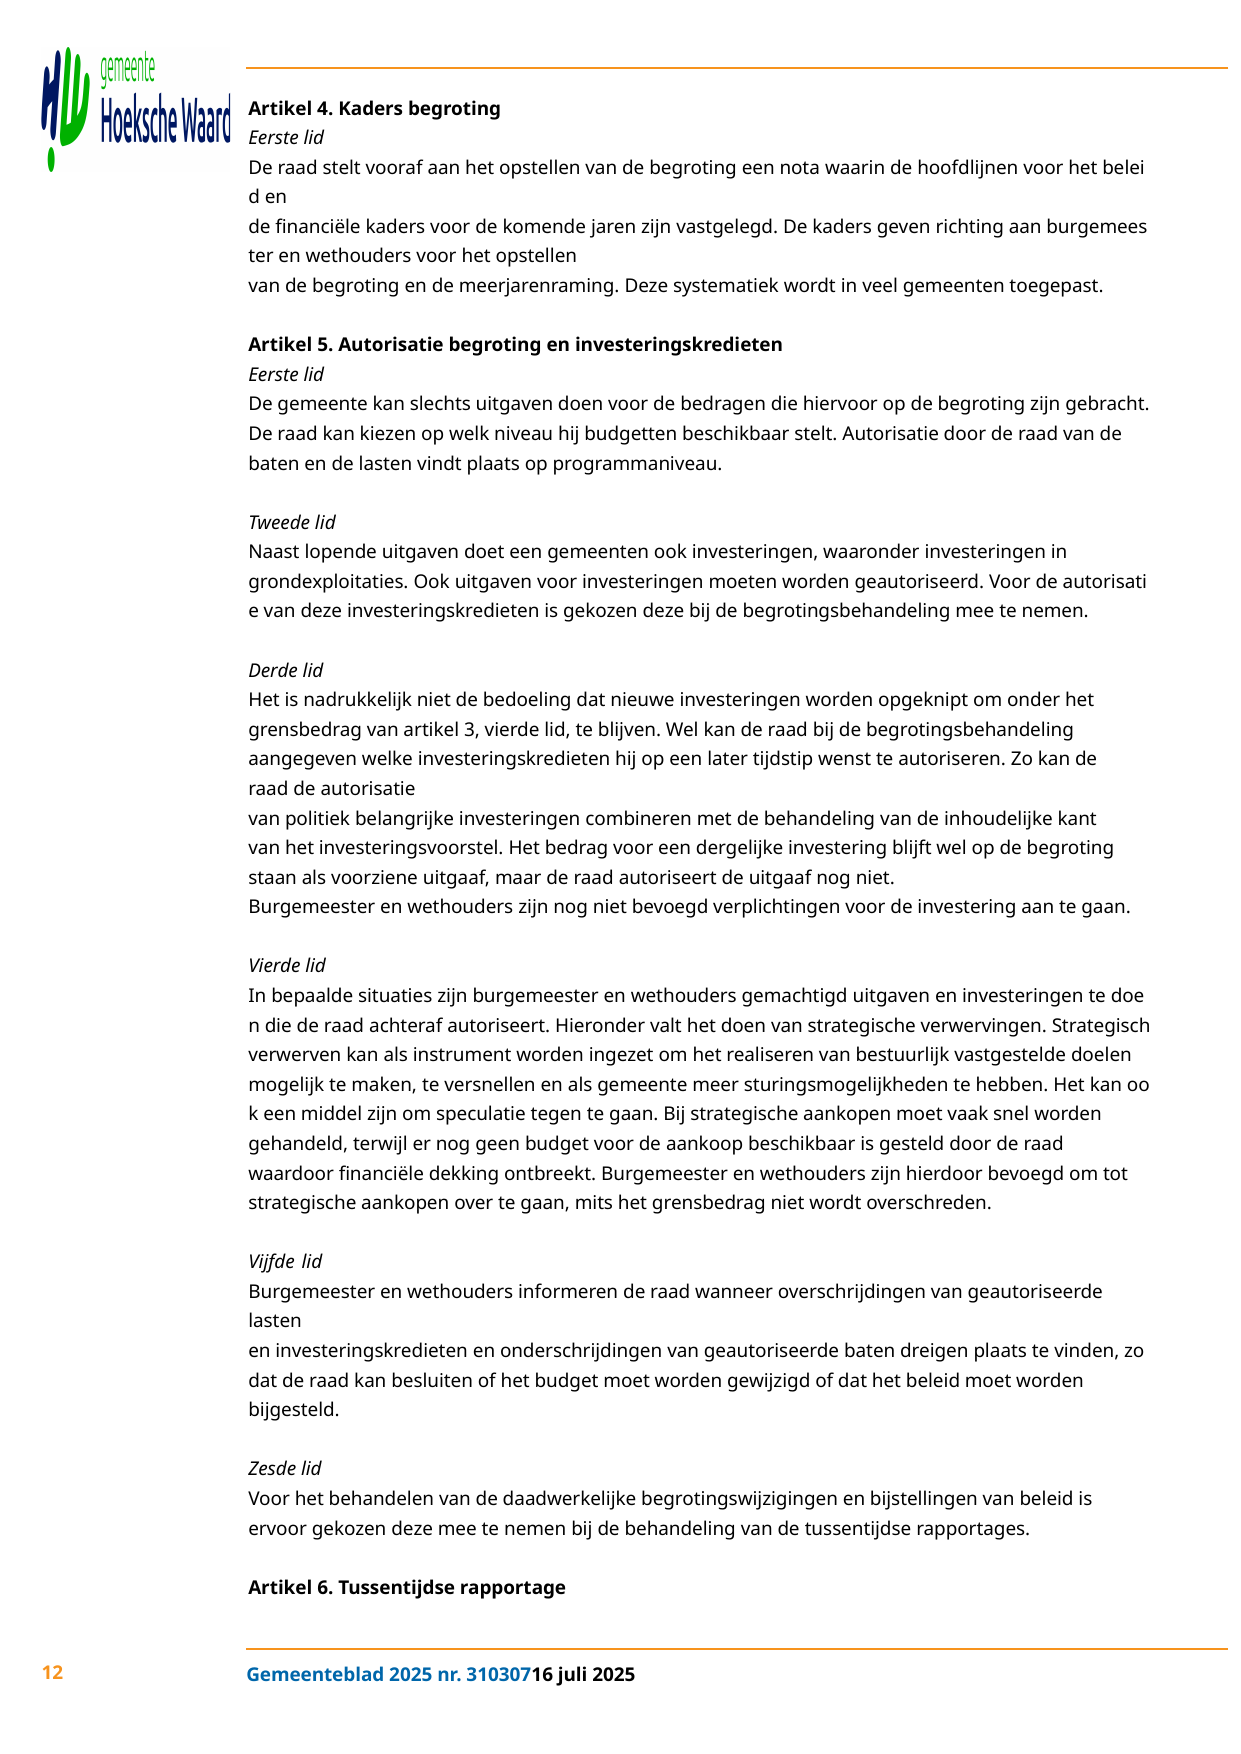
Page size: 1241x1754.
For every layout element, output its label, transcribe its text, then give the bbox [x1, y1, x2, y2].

text Eerste lid [248, 361, 1152, 387]
text Vijfde lid [248, 1248, 1152, 1274]
text Tweede lid [248, 509, 1152, 535]
text Zesde lid [248, 1456, 1152, 1481]
text Artikel 4. Kaders begroting [248, 95, 1152, 121]
picture [41, 47, 231, 172]
text De gemeente kan slechts uitgaven doen voor de bedragen die hiervoor op de begroting zijn gebracht. De raad kan kiezen op welk niveau hij budgetten beschikbaar stelt. Autorisatie door de raad van de baten en de lasten vindt plaats op programmaniveau. [248, 391, 1152, 476]
text Naast lopende uitgaven doet een gemeenten ook investeringen, waaronder investeringen in grondexploitaties. Ook uitgaven voor investeringen moeten worden geautoriseerd. Voor de autorisatie van deze investeringskredieten is gekozen deze bij de begrotingsbehandeling mee te nemen. [248, 538, 1152, 623]
text Eerste lid [248, 124, 1152, 150]
text Voor het behandelen van de daadwerkelijke begrotingswijzigingen en bijstellingen van beleid is ervoor gekozen deze mee te nemen bij de behandeling van de tussentijdse rapportages. [248, 1485, 1152, 1541]
text Burgemeester en wethouders informeren de raad wanneer overschrijdingen van geautoriseerde lasten en investeringskredieten en onderschrijdingen van geautoriseerde baten dreigen plaats te vinden, zodat de raad kan besluiten of het budget moet worden gewijzigd of dat het beleid moet worden bijgesteld. [248, 1278, 1152, 1422]
text In bepaalde situaties zijn burgemeester en wethouders gemachtigd uitgaven en investeringen te doen die de raad achteraf autoriseert. Hieronder valt het doen van strategische verwervingen. Strategisch verwerven kan als instrument worden ingezet om het realiseren van bestuurlijk vastgestelde doelen mogelijk te maken, te versnellen en als gemeente meer sturingsmogelijkheden te hebben. Het kan ook een middel zijn om speculatie tegen te gaan. Bij strategische aankopen moet vaak snel worden gehandeld, terwijl er nog geen budget voor de aankoop beschikbaar is gesteld door de raad waardoor financiële dekking ontbreekt. Burgemeester en wethouders zijn hierdoor bevoegd om tot strategische aankopen over te gaan, mits het grensbedrag niet wordt overschreden. [248, 982, 1152, 1215]
text Derde lid [248, 657, 1152, 683]
text Het is nadrukkelijk niet de bedoeling dat nieuwe investeringen worden opgeknipt om onder het grensbedrag van artikel 3, vierde lid, te blijven. Wel kan de raad bij de begrotingsbehandeling aangegeven welke investeringskredieten hij op een later tijdstip wenst te autoriseren. Zo kan de raad de autorisatie van politiek belangrijke investeringen combineren met de behandeling van de inhoudelijke kant van het investeringsvoorstel. Het bedrag voor een dergelijke investering blijft wel op de begroting staan als voorziene uitgaaf, maar de raad autoriseert de uitgaaf nog niet. Burgemeester en wethouders zijn nog niet bevoegd verplichtingen voor de investering aan te gaan. [248, 686, 1152, 919]
text Artikel 5. Autorisatie begroting en investeringskredieten [248, 331, 1152, 357]
text Vierde lid [248, 953, 1152, 978]
text Artikel 6. Tussentijdse rapportage [248, 1574, 1152, 1600]
text De raad stelt vooraf aan het opstellen van de begroting een nota waarin de hoofdlijnen voor het beleid en de financiële kaders voor de komende jaren zijn vastgelegd. De kaders geven richting aan burgemeester en wethouders voor het opstellen van de begroting en de meerjarenraming. Deze systematiek wordt in veel gemeenten toegepast. [248, 154, 1152, 298]
